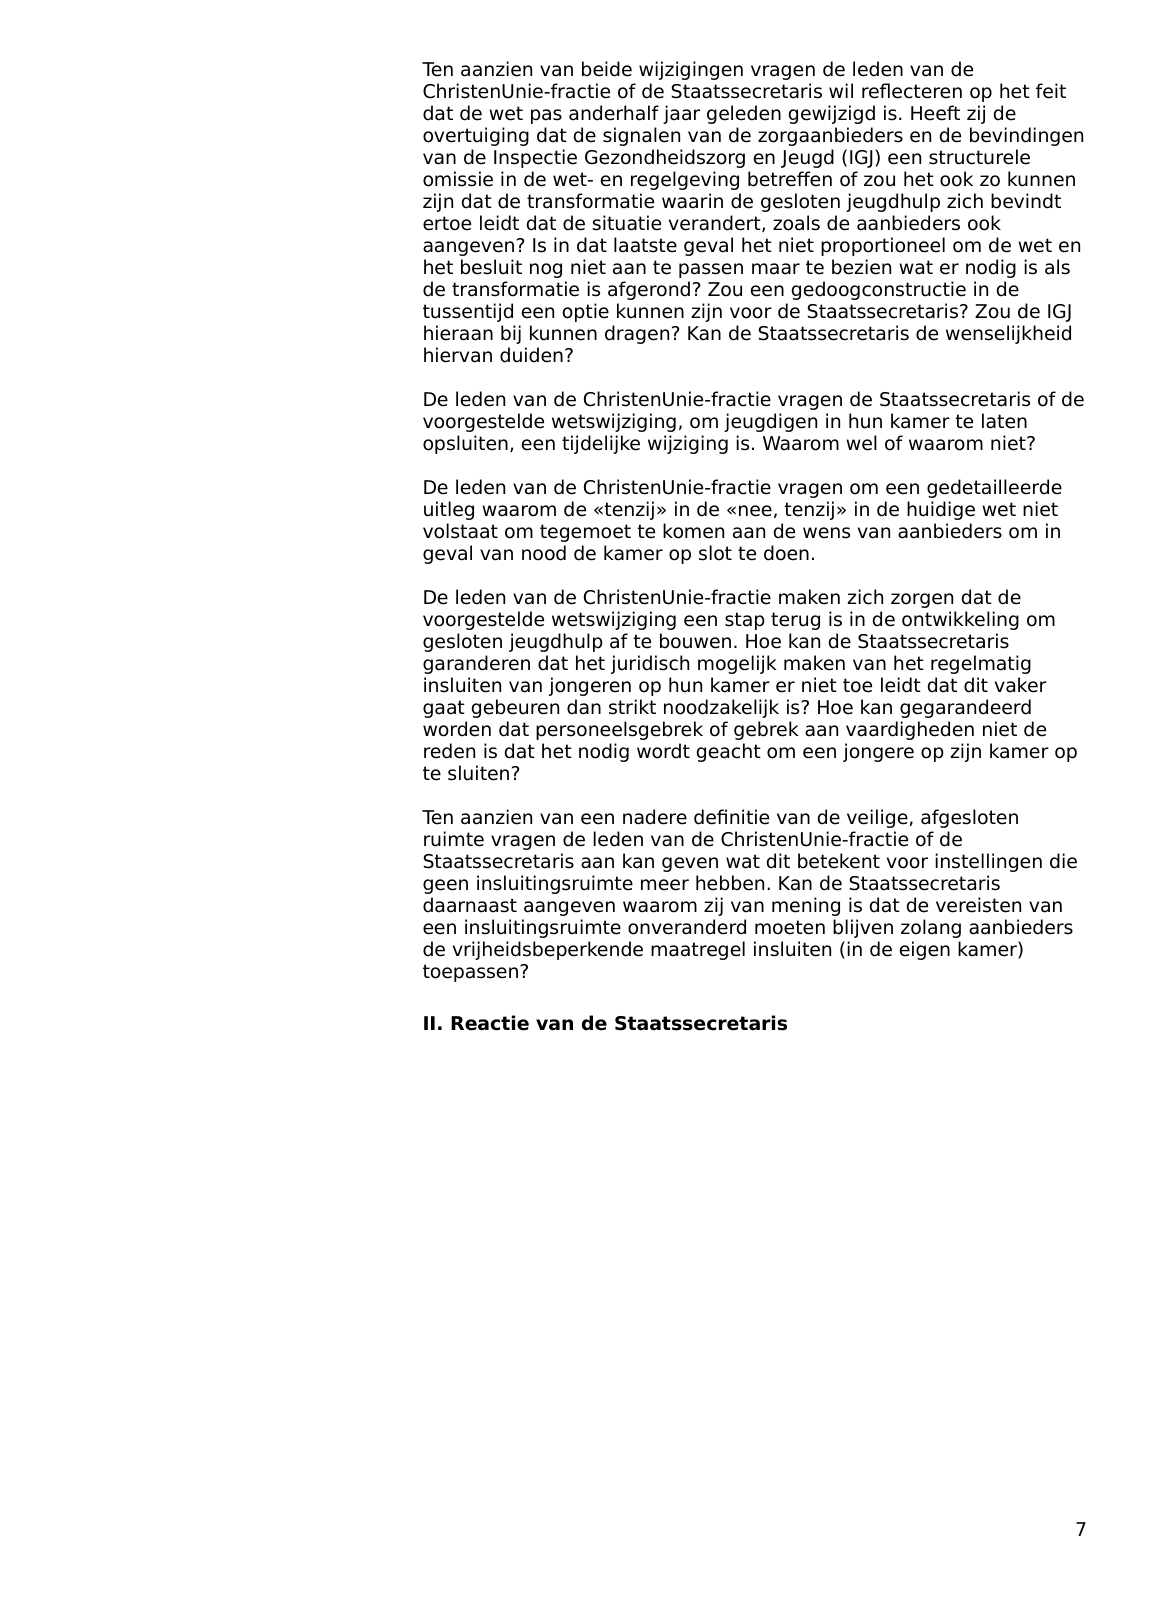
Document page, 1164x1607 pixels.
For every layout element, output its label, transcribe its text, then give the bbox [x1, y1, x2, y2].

text De leden van de ChristenUnie-fractie vragen de Staatssecretaris of de voorgestelde wetswijziging, om jeugdigen in hun kamer te laten opsluiten, een tijdelijke wijziging is. Waarom wel of waarom niet? [422, 389, 1087, 455]
subtitle II. Reactie van de Staatssecretaris [422, 1013, 1087, 1035]
text De leden van de ChristenUnie-fractie vragen om een gedetailleerde uitleg waarom de «tenzij» in de «nee, tenzij» in de huidige wet niet volstaat om tegemoet te komen aan de wens van aanbieders om in geval van nood de kamer op slot te doen. [422, 477, 1087, 565]
text De leden van de ChristenUnie-fractie maken zich zorgen dat de voorgestelde wetswijziging een stap terug is in de ontwikkeling om gesloten jeugdhulp af te bouwen. Hoe kan de Staatssecretaris garanderen dat het juridisch mogelijk maken van het regelmatig insluiten van jongeren op hun kamer er niet toe leidt dat dit vaker gaat gebeuren dan strikt noodzakelijk is? Hoe kan gegarandeerd worden dat personeelsgebrek of gebrek aan vaardigheden niet de reden is dat het nodig wordt geacht om een jongere op zijn kamer op te sluiten? [422, 587, 1087, 785]
text Ten aanzien van een nadere definitie van de veilige, afgesloten ruimte vragen de leden van de ChristenUnie-fractie of de Staatssecretaris aan kan geven wat dit betekent voor instellingen die geen insluitingsruimte meer hebben. Kan de Staatssecretaris daarnaast aangeven waarom zij van mening is dat de vereisten van een insluitingsruimte onveranderd moeten blijven zolang aanbieders de vrijheidsbeperkende maatregel insluiten (in de eigen kamer) toepassen? [422, 807, 1087, 983]
text Ten aanzien van beide wijzigingen vragen de leden van de ChristenUnie-fractie of de Staatssecretaris wil reflecteren op het feit dat de wet pas anderhalf jaar geleden gewijzigd is. Heeft zij de overtuiging dat de signalen van de zorgaanbieders en de bevindingen van de Inspectie Gezondheidszorg en Jeugd (IGJ) een structurele omissie in de wet- en regelgeving betreffen of zou het ook zo kunnen zijn dat de transformatie waarin de gesloten jeugdhulp zich bevindt ertoe leidt dat de situatie verandert, zoals de aanbieders ook aangeven? Is in dat laatste geval het niet proportioneel om de wet en het besluit nog niet aan te passen maar te bezien wat er nodig is als de transformatie is afgerond? Zou een gedoogconstructie in de tussentijd een optie kunnen zijn voor de Staatssecretaris? Zou de IGJ hieraan bij kunnen dragen? Kan de Staatssecretaris de wenselijkheid hiervan duiden? [422, 59, 1087, 367]
